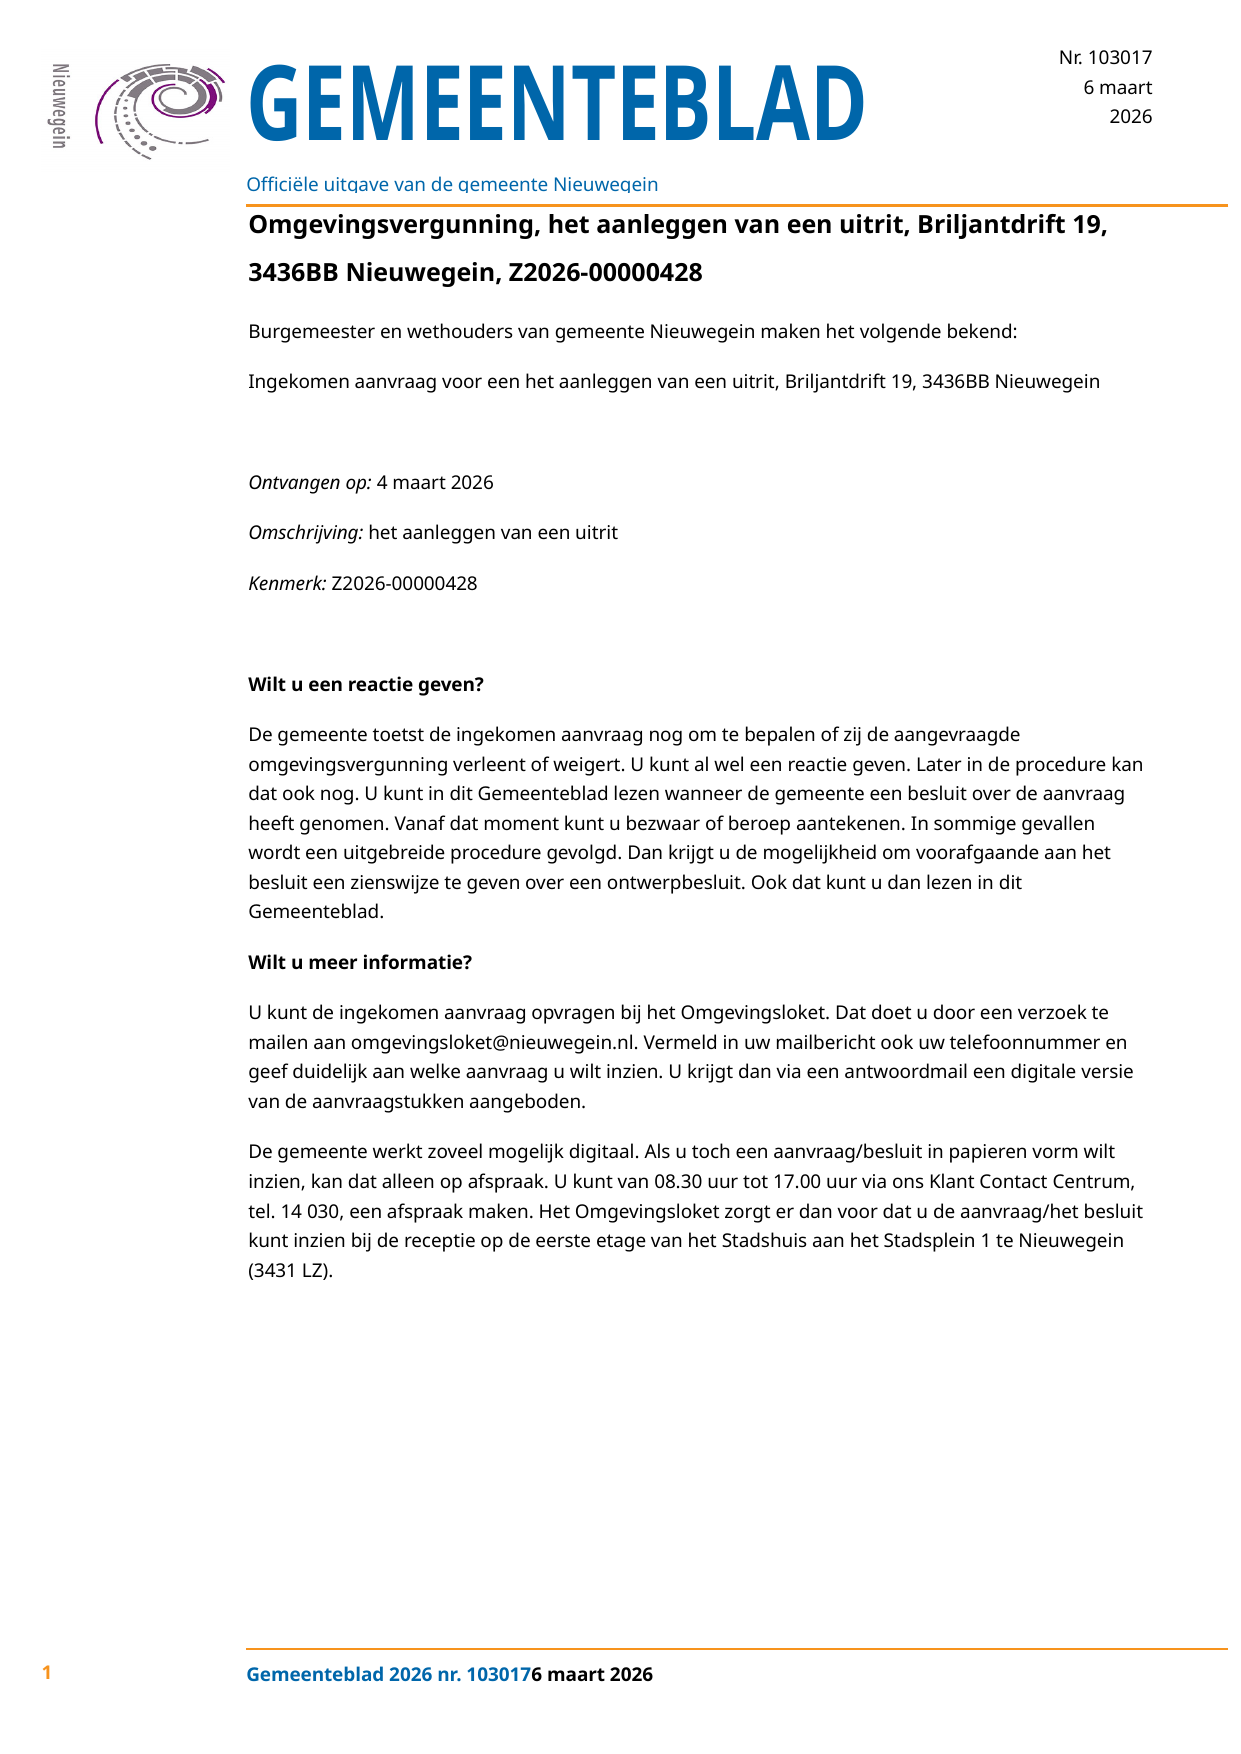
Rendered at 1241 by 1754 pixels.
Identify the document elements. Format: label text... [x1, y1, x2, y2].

text Kenmerk: Z2026-00000428 [248, 570, 1152, 596]
text Ontvangen op: 4 maart 2026 [248, 469, 1152, 495]
text Ingekomen aanvraag voor een het aanleggen van een uitrit, Briljantdrift 19, 3436BB Nieuwegein [248, 368, 1152, 394]
text Omschrijving: het aanleggen van een uitrit [248, 519, 1152, 545]
text Wilt u een reactie geven? [248, 671, 1152, 697]
text Burgemeester en wethouders van gemeente Nieuwegein maken het volgende bekend: [248, 318, 1152, 344]
text Wilt u meer informatie? [248, 949, 1152, 975]
text De gemeente werkt zoveel mogelijk digitaal. Als u toch een aanvraag/besluit in papieren vorm wilt inzien, kan dat alleen op afspraak. U kunt van 08.30 uur tot 17.00 uur via ons Klant Contact Centrum, tel. 14 030, een afspraak maken. Het Omgevingsloket zorgt er dan voor dat u de aanvraag/het besluit kunt inzien bij de receptie op de eerste etage van het Stadshuis aan het Stadsplein 1 te Nieuwegein (3431 LZ). [248, 1139, 1152, 1283]
text Omgevingsvergunning, het aanleggen van een uitrit, Briljantdrift 19, 3436BB Nieuwegein, Z2026-00000428 [248, 207, 1152, 288]
text U kunt de ingekomen aanvraag opvragen bij het Omgevingsloket. Dat doet u door een verzoek te mailen aan omgevingsloket@nieuwegein.nl. Vermeld in uw mailbericht ook uw telefoonnummer en geef duidelijk aan welke aanvraag u wilt inzien. U krijgt dan via een antwoordmail een digitale versie van de aanvraagstukken aangeboden. [248, 999, 1152, 1114]
text De gemeente toetst de ingekomen aanvraag nog om te bepalen of zij de aangevraagde omgevingsvergunning verleent of weigert. U kunt al wel een reactie geven. Later in de procedure kan dat ook nog. U kunt in dit Gemeenteblad lezen wanneer de gemeente een besluit over de aanvraag heeft genomen. Vanaf dat moment kunt u bezwaar of beroep aantekenen. In sommige gevallen wordt een uitgebreide procedure gevolgd. Dan krijgt u de mogelijkheid om voorafgaande aan het besluit een zienswijze te geven over een ontwerpbesluit. Ook dat kunt u dan lezen in dit Gemeenteblad. [248, 721, 1152, 924]
picture [41, 47, 231, 172]
